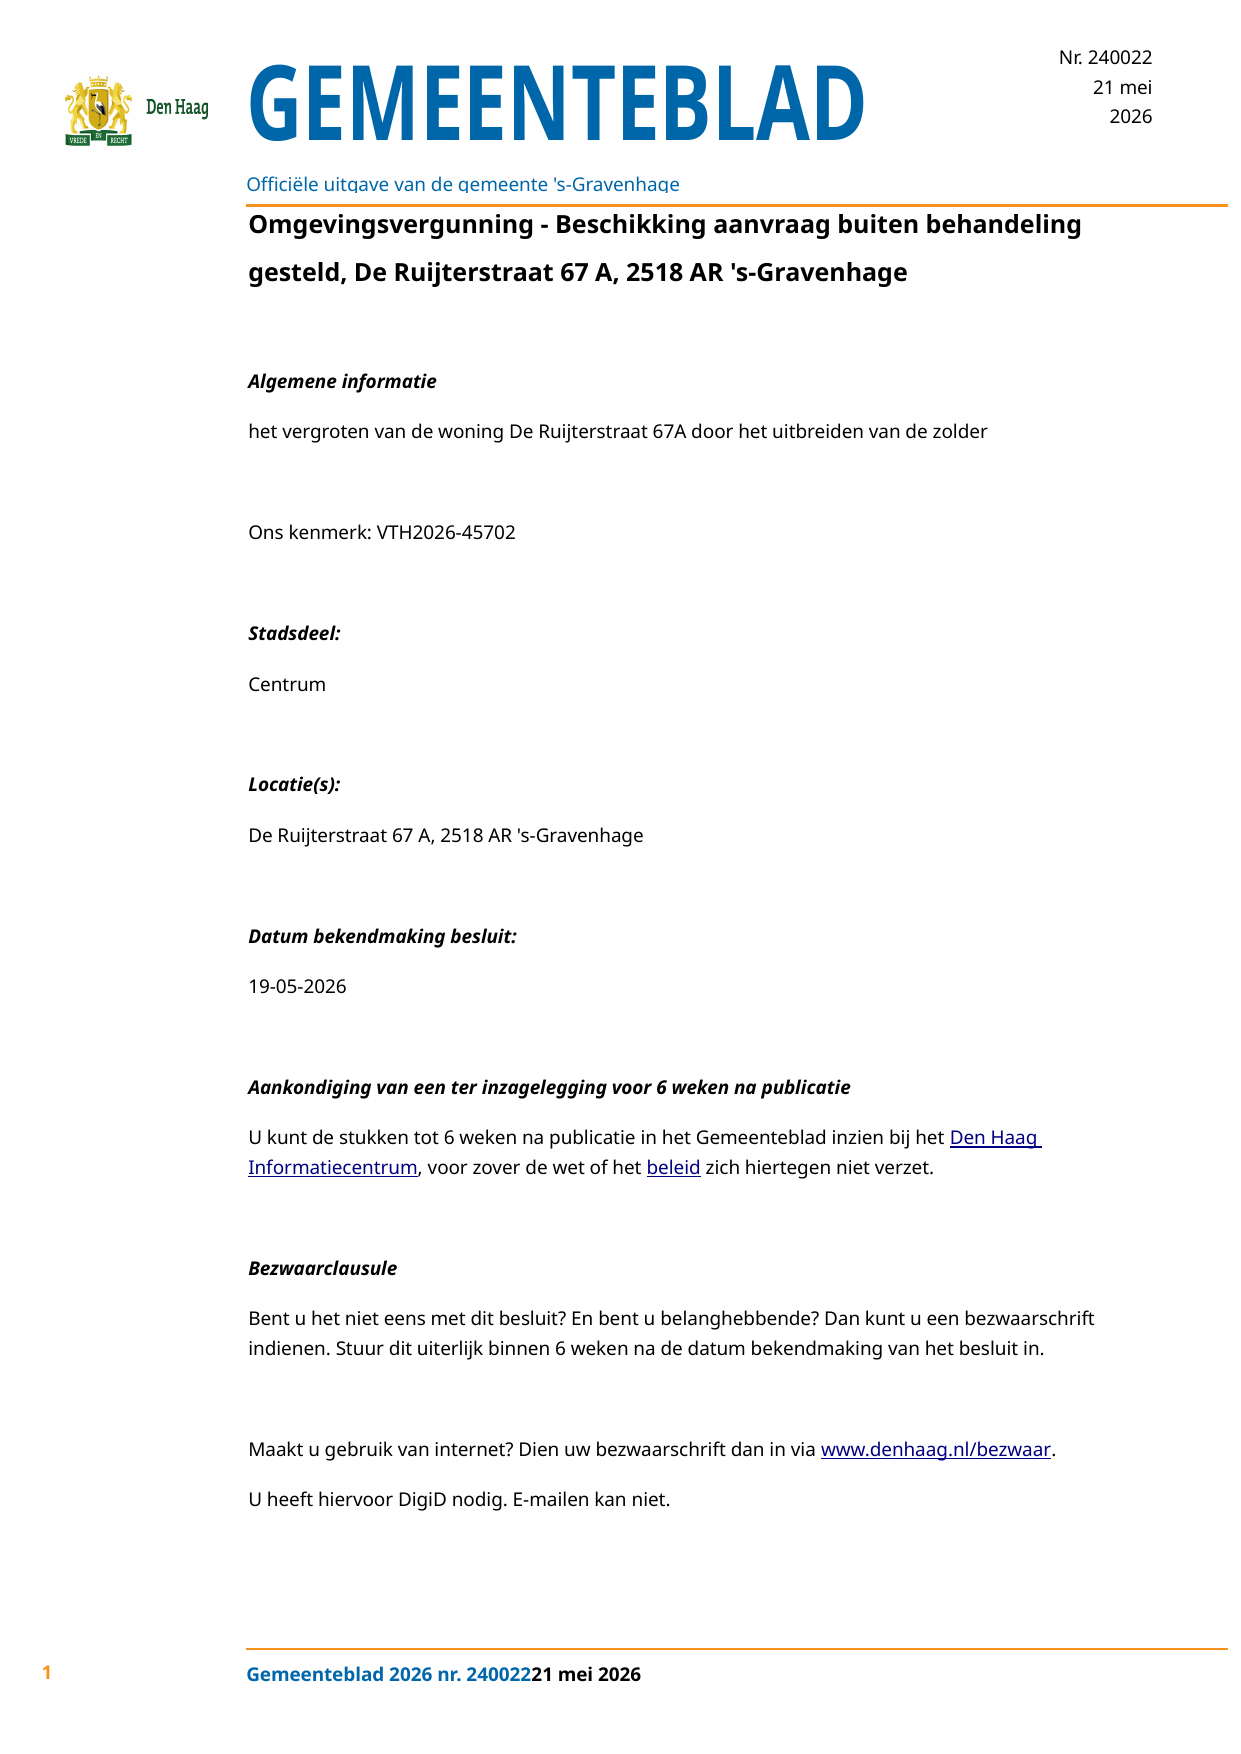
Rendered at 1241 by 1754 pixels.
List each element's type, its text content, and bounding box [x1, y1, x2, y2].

text 19-05-2026 [248, 973, 1152, 999]
text Omgevingsvergunning - Beschikking aanvraag buiten behandeling gesteld, De Ruijterstraat 67 A, 2518 AR 's-Gravenhage [248, 207, 1152, 288]
text Centrum [248, 671, 1152, 697]
text Aankondiging van een ter inzagelegging voor 6 weken na publicatie [248, 1074, 1152, 1100]
text Algemene informatie [248, 368, 1152, 394]
text Bezwaarclausule [248, 1255, 1152, 1281]
text U kunt de stukken tot 6 weken na publicatie in het Gemeenteblad inzien bij het Den Haag Informatiecentrum, voor zover de wet of het beleid zich hiertegen niet verzet. [248, 1124, 1152, 1180]
text Locatie(s): [248, 772, 1152, 797]
text Maakt u gebruik van internet? Dien uw bezwaarschrift dan in via www.denhaag.nl/bezwaar. [248, 1436, 1152, 1462]
text Bent u het niet eens met dit besluit? En bent u belanghebbende? Dan kunt u een bezwaarschrift indienen. Stuur dit uiterlijk binnen 6 weken na de datum bekendmaking van het besluit in. [248, 1305, 1152, 1361]
text U heeft hiervoor DigiD nodig. E-mailen kan niet. [248, 1486, 1152, 1512]
text Datum bekendmaking besluit: [248, 923, 1152, 949]
text Ons kenmerk: VTH2026-45702 [248, 519, 1152, 545]
text De Ruijterstraat 67 A, 2518 AR 's-Gravenhage [248, 822, 1152, 848]
picture [41, 47, 231, 172]
text Stadsdeel: [248, 620, 1152, 646]
text het vergroten van de woning De Ruijterstraat 67A door het uitbreiden van de zolder [248, 419, 1152, 444]
